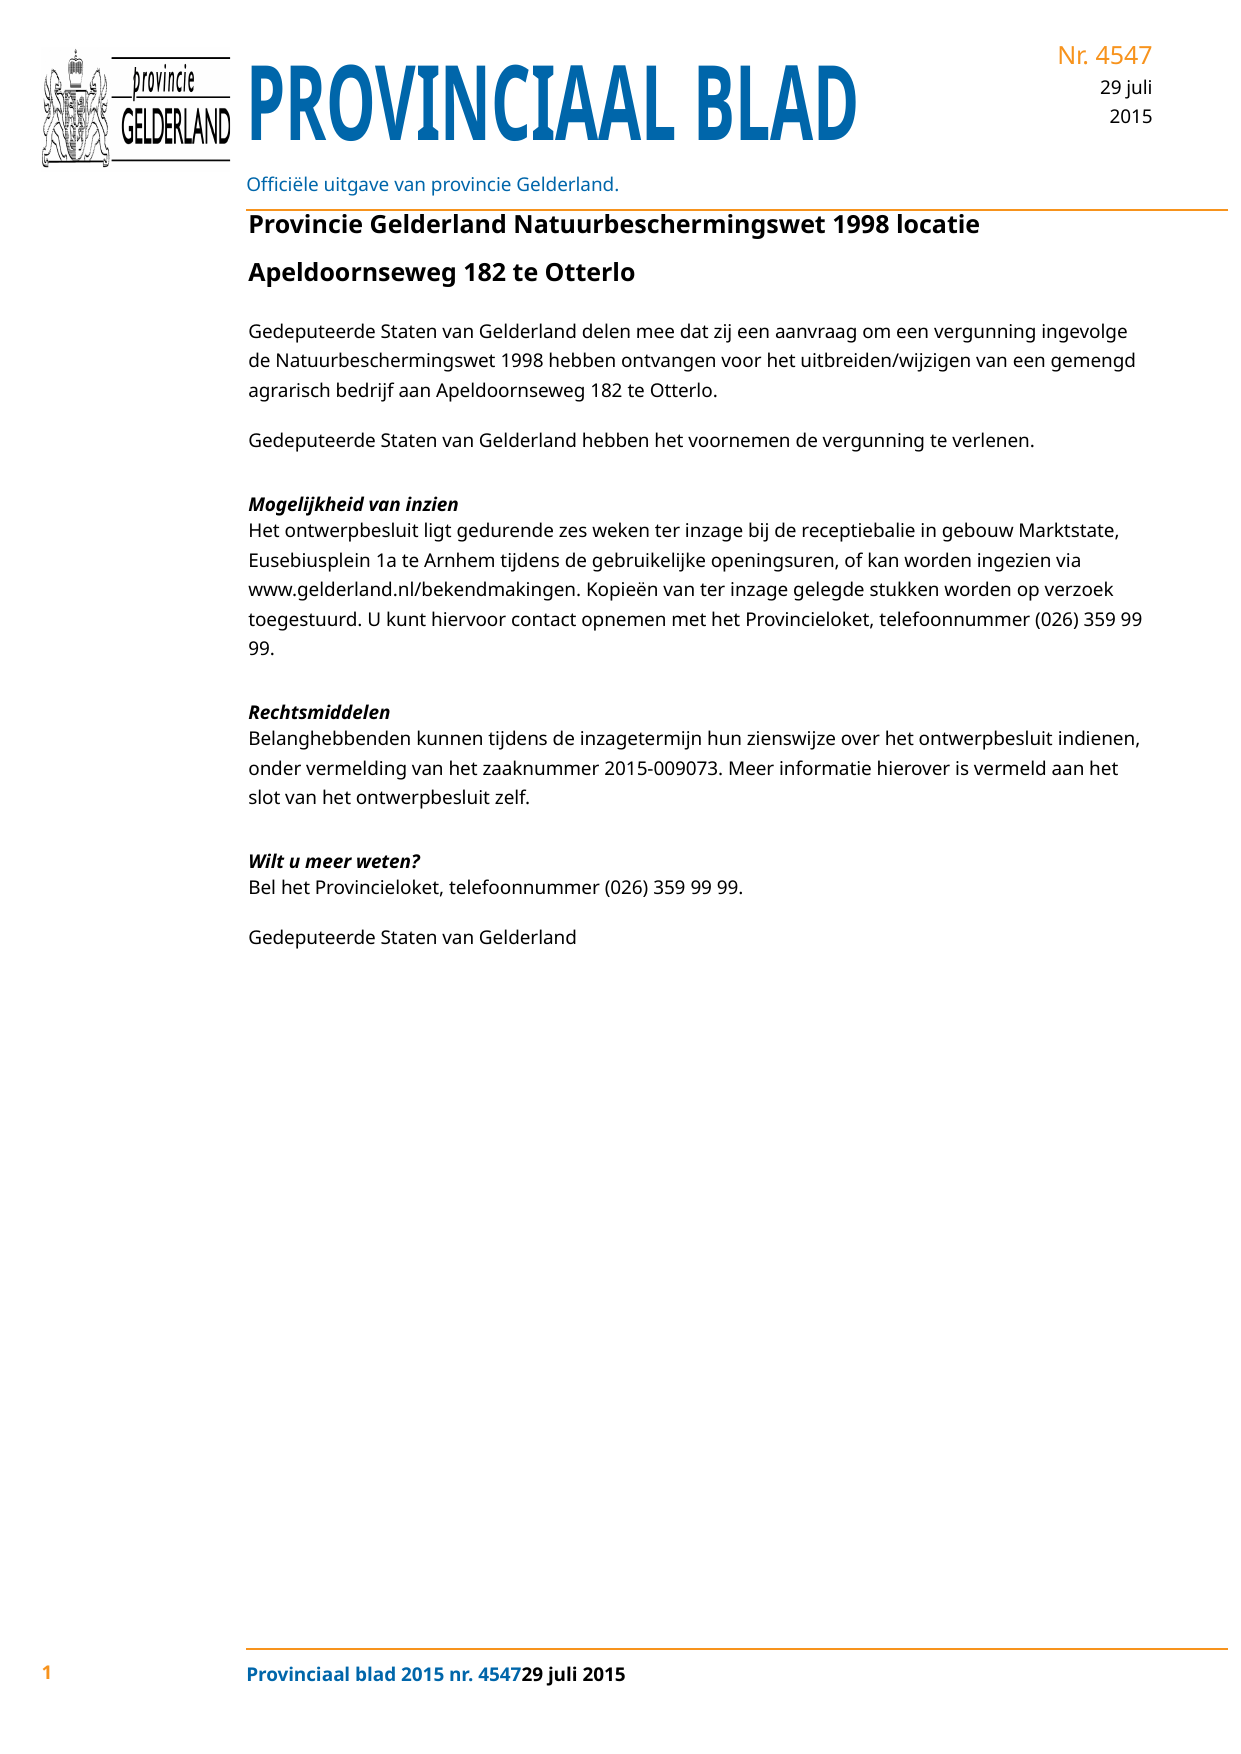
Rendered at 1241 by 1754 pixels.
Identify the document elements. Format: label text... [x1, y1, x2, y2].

text Wilt u meer weten? [248, 848, 1152, 874]
text Provincie Gelderland Natuurbeschermingswet 1998 locatie Apeldoornseweg 182 te Otterlo [248, 211, 1152, 288]
text Rechtsmiddelen [248, 699, 1152, 725]
text Gedeputeerde Staten van Gelderland delen mee dat zij een aanvraag om een vergunning ingevolge de Natuurbeschermingswet 1998 hebben ontvangen voor het uitbreiden/wijzigen van een gemengd agrarisch bedrijf aan Apeldoornseweg 182 te Otterlo. [248, 318, 1152, 403]
picture [41, 47, 231, 172]
text Belanghebbenden kunnen tijdens de inzagetermijn hun zienswijze over het ontwerpbesluit indienen, onder vermelding van het zaaknummer 2015-009073. Meer informatie hierover is vermeld aan het slot van het ontwerpbesluit zelf. [248, 725, 1152, 810]
text Gedeputeerde Staten van Gelderland [248, 924, 1152, 950]
text Mogelijkheid van inzien [248, 491, 1152, 517]
text Het ontwerpbesluit ligt gedurende zes weken ter inzage bij de receptiebalie in gebouw Marktstate, Eusebiusplein 1a te Arnhem tijdens de gebruikelijke openingsuren, of kan worden ingezien via www.gelderland.nl/bekendmakingen. Kopieën van ter inzage gelegde stukken worden op verzoek toegestuurd. U kunt hiervoor contact opnemen met het Provincieloket, telefoonnummer (026) 359 99 99. [248, 517, 1152, 661]
text Bel het Provincieloket, telefoonnummer (026) 359 99 99. [248, 874, 1152, 900]
text Gedeputeerde Staten van Gelderland hebben het voornemen de vergunning te verlenen. [248, 427, 1152, 453]
